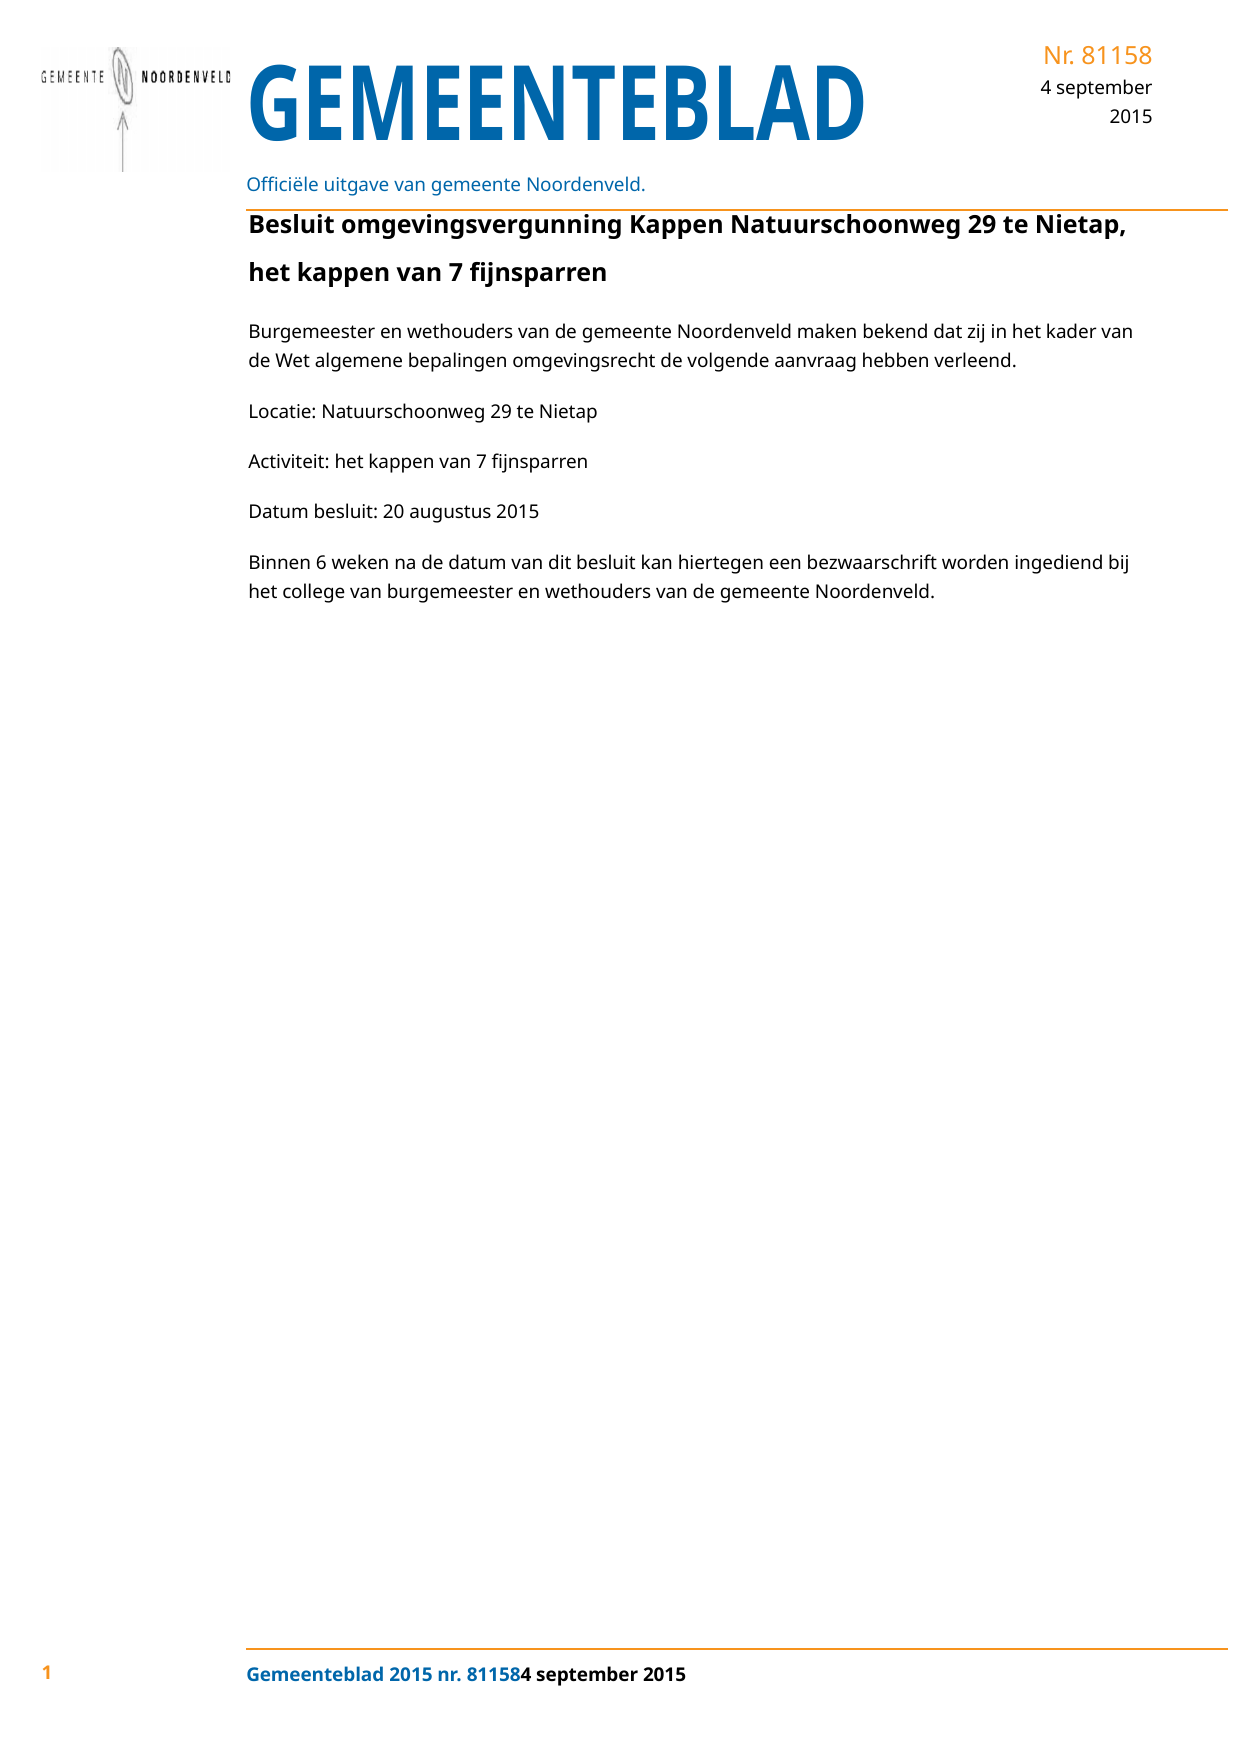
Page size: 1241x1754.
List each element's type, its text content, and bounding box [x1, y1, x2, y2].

text Activiteit: het kappen van 7 fijnsparren [248, 448, 1152, 474]
text Burgemeester en wethouders van de gemeente Noordenveld maken bekend dat zij in het kader van de Wet algemene bepalingen omgevingsrecht de volgende aanvraag hebben verleend. [248, 318, 1152, 373]
text Locatie: Natuurschoonweg 29 te Nietap [248, 398, 1152, 424]
text Binnen 6 weken na de datum van dit besluit kan hiertegen een bezwaarschrift worden ingediend bij het college van burgemeester en wethouders van de gemeente Noordenveld. [248, 549, 1152, 604]
text Besluit omgevingsvergunning Kappen Natuurschoonweg 29 te Nietap, het kappen van 7 fijnsparren [248, 211, 1152, 288]
text Datum besluit: 20 augustus 2015 [248, 499, 1152, 524]
picture [41, 47, 231, 172]
